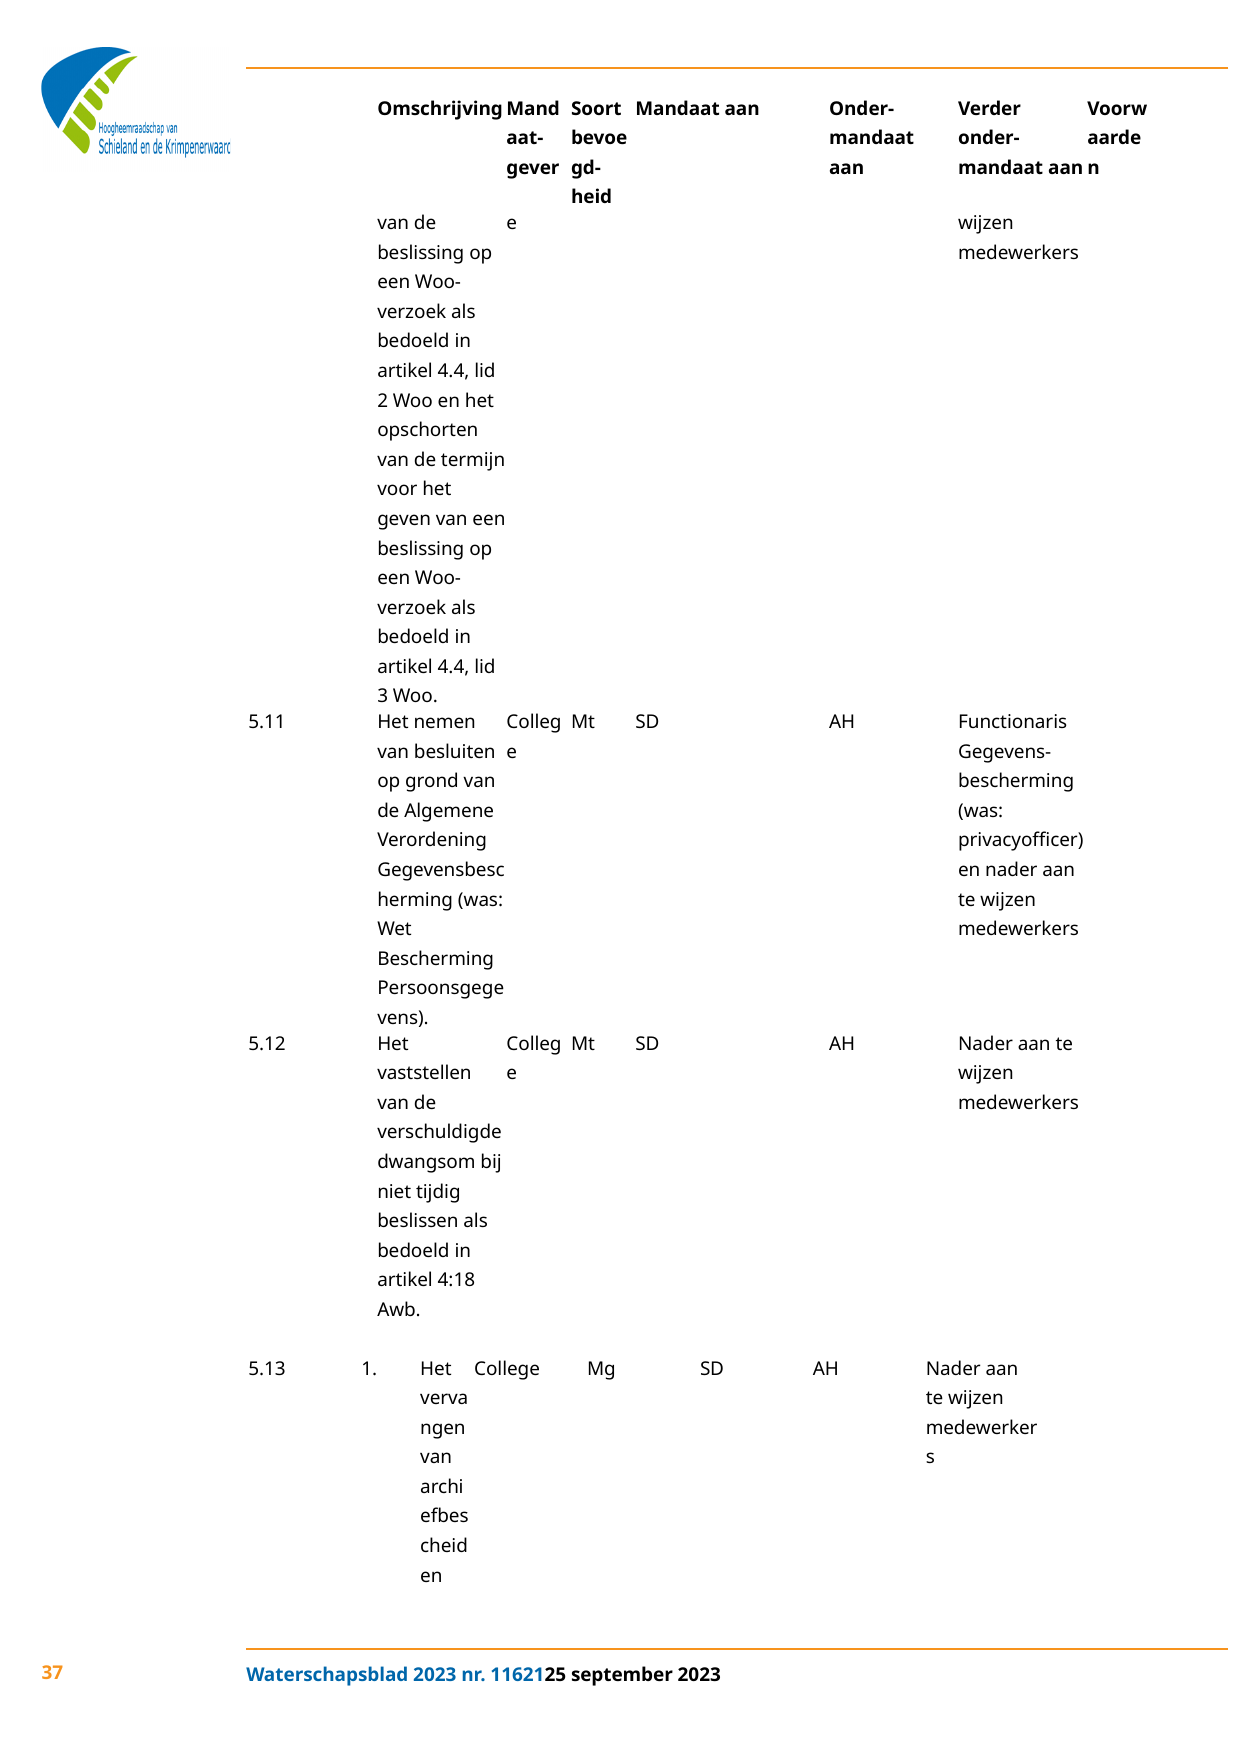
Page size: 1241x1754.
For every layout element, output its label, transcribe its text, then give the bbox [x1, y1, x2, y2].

table_cell Mt [571, 708, 635, 1030]
table_cell van de beslissing op een Woo-verzoek als bedoeld in artikel 4.4, lid 2 Woo en het opschorten van de termijn voor het geven van een beslissing op een Woo-verzoek als bedoeld in artikel 4.4, lid 3 Woo. [377, 209, 506, 708]
picture [41, 47, 231, 172]
table_header Mandaat-gever [506, 95, 571, 209]
table_header Voorwaarden [1087, 95, 1152, 209]
table_cell wijzen medewerkers [958, 209, 1087, 708]
table_cell SD [635, 1030, 829, 1322]
table_cell 5.11 [248, 708, 377, 1030]
table_cell 5.12 [248, 1030, 377, 1322]
table_header Omschrijving [377, 95, 506, 209]
table_cell [1087, 1030, 1152, 1322]
table_header 5.13 [248, 1355, 361, 1588]
table_cell [829, 209, 958, 708]
table_cell AH [829, 1030, 958, 1322]
table_cell [571, 209, 635, 708]
table_cell [635, 209, 829, 708]
table_cell [1087, 708, 1152, 1030]
table_cell Mt [571, 1030, 635, 1322]
table_header Mandaat aan [635, 95, 829, 209]
table_header AH [813, 1355, 926, 1588]
table_header Het vervangen van archiefbescheiden [361, 1355, 474, 1588]
table_cell [248, 209, 377, 708]
table_cell Functionaris Gegevens-bescherming (was: privacyofficer) en nader aan te wijzen medewerkers [958, 708, 1087, 1030]
table_cell College [506, 708, 571, 1030]
table_header Soort bevoegd- heid [571, 95, 635, 209]
table_header College [474, 1355, 587, 1588]
table_cell Het nemen van besluiten op grond van de Algemene Verordening Gegevensbescherming (was: Wet Bescherming Persoonsgegevens). [377, 708, 506, 1030]
table_header Mg [587, 1355, 700, 1588]
table_header Nader aan te wijzen medewerkers [926, 1355, 1038, 1588]
table_cell Nader aan te wijzen medewerkers [958, 1030, 1087, 1322]
table_header Onder- mandaat aan [829, 95, 958, 209]
table_cell SD [635, 708, 829, 1030]
table_cell e [506, 209, 571, 708]
table_header Verder onder- mandaat aan [958, 95, 1087, 209]
table_cell AH [829, 708, 958, 1030]
table_header [1039, 1355, 1152, 1588]
table_cell College [506, 1030, 571, 1322]
table_cell [1087, 209, 1152, 708]
table_cell Het vaststellen van de verschuldigde dwangsom bij niet tijdig beslissen als bedoeld in artikel 4:18 Awb. [377, 1030, 506, 1322]
table_header SD [700, 1355, 813, 1588]
table_header [248, 95, 377, 209]
